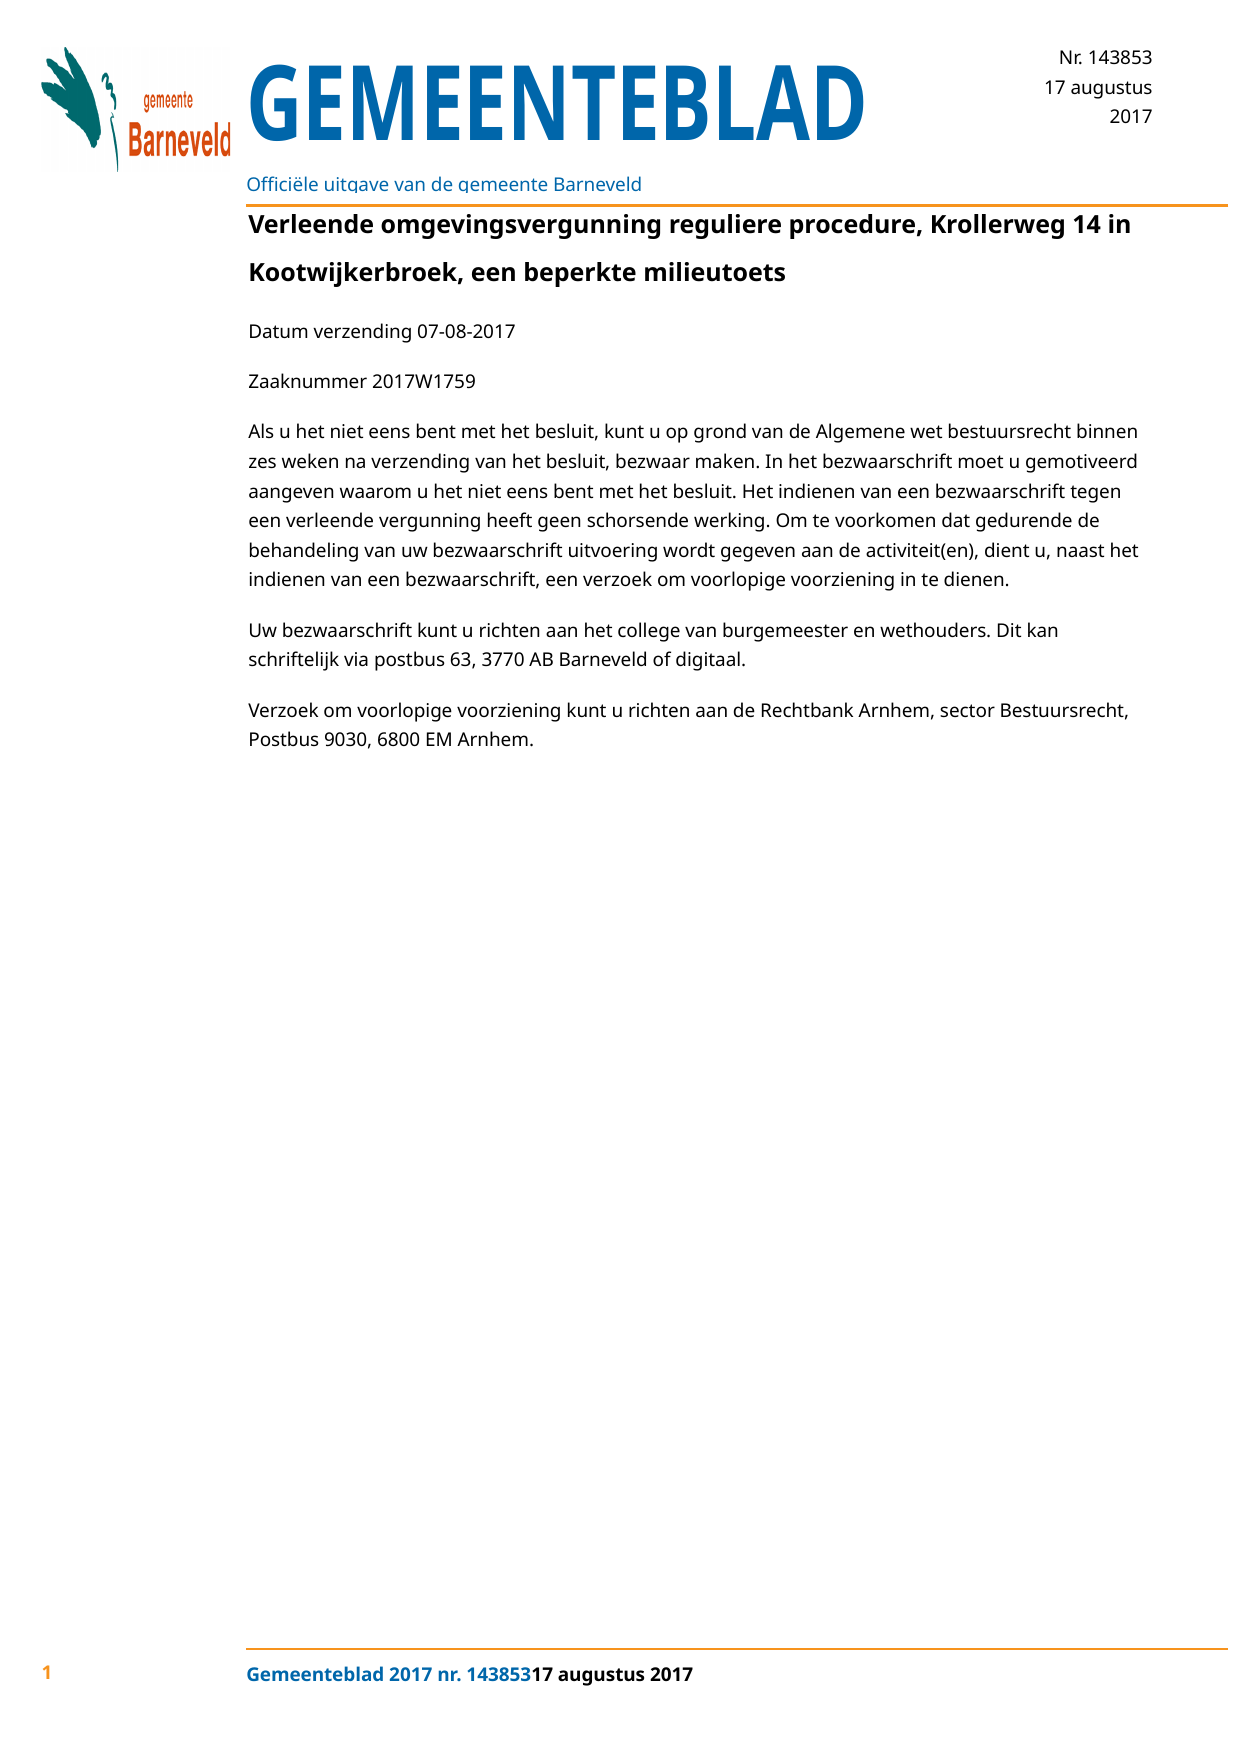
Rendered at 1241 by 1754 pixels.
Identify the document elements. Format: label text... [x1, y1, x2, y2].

text Verzoek om voorlopige voorziening kunt u richten aan de Rechtbank Arnhem, sector Bestuursrecht, Postbus 9030, 6800 EM Arnhem. [248, 697, 1152, 752]
text Zaaknummer 2017W1759 [248, 368, 1152, 394]
text Datum verzending 07-08-2017 [248, 318, 1152, 344]
picture [41, 47, 231, 172]
text Als u het niet eens bent met het besluit, kunt u op grond van de Algemene wet bestuursrecht binnen zes weken na verzending van het besluit, bezwaar maken. In het bezwaarschrift moet u gemotiveerd aangeven waarom u het niet eens bent met het besluit. Het indienen van een bezwaarschrift tegen een verleende vergunning heeft geen schorsende werking. Om te voorkomen dat gedurende de behandeling van uw bezwaarschrift uitvoering wordt gegeven aan de activiteit(en), dient u, naast het indienen van een bezwaarschrift, een verzoek om voorlopige voorziening in te dienen. [248, 419, 1152, 592]
text Verleende omgevingsvergunning reguliere procedure, Krollerweg 14 in Kootwijkerbroek, een beperkte milieutoets [248, 207, 1152, 288]
text Uw bezwaarschrift kunt u richten aan het college van burgemeester en wethouders. Dit kan schriftelijk via postbus 63, 3770 AB Barneveld of digitaal. [248, 617, 1152, 672]
